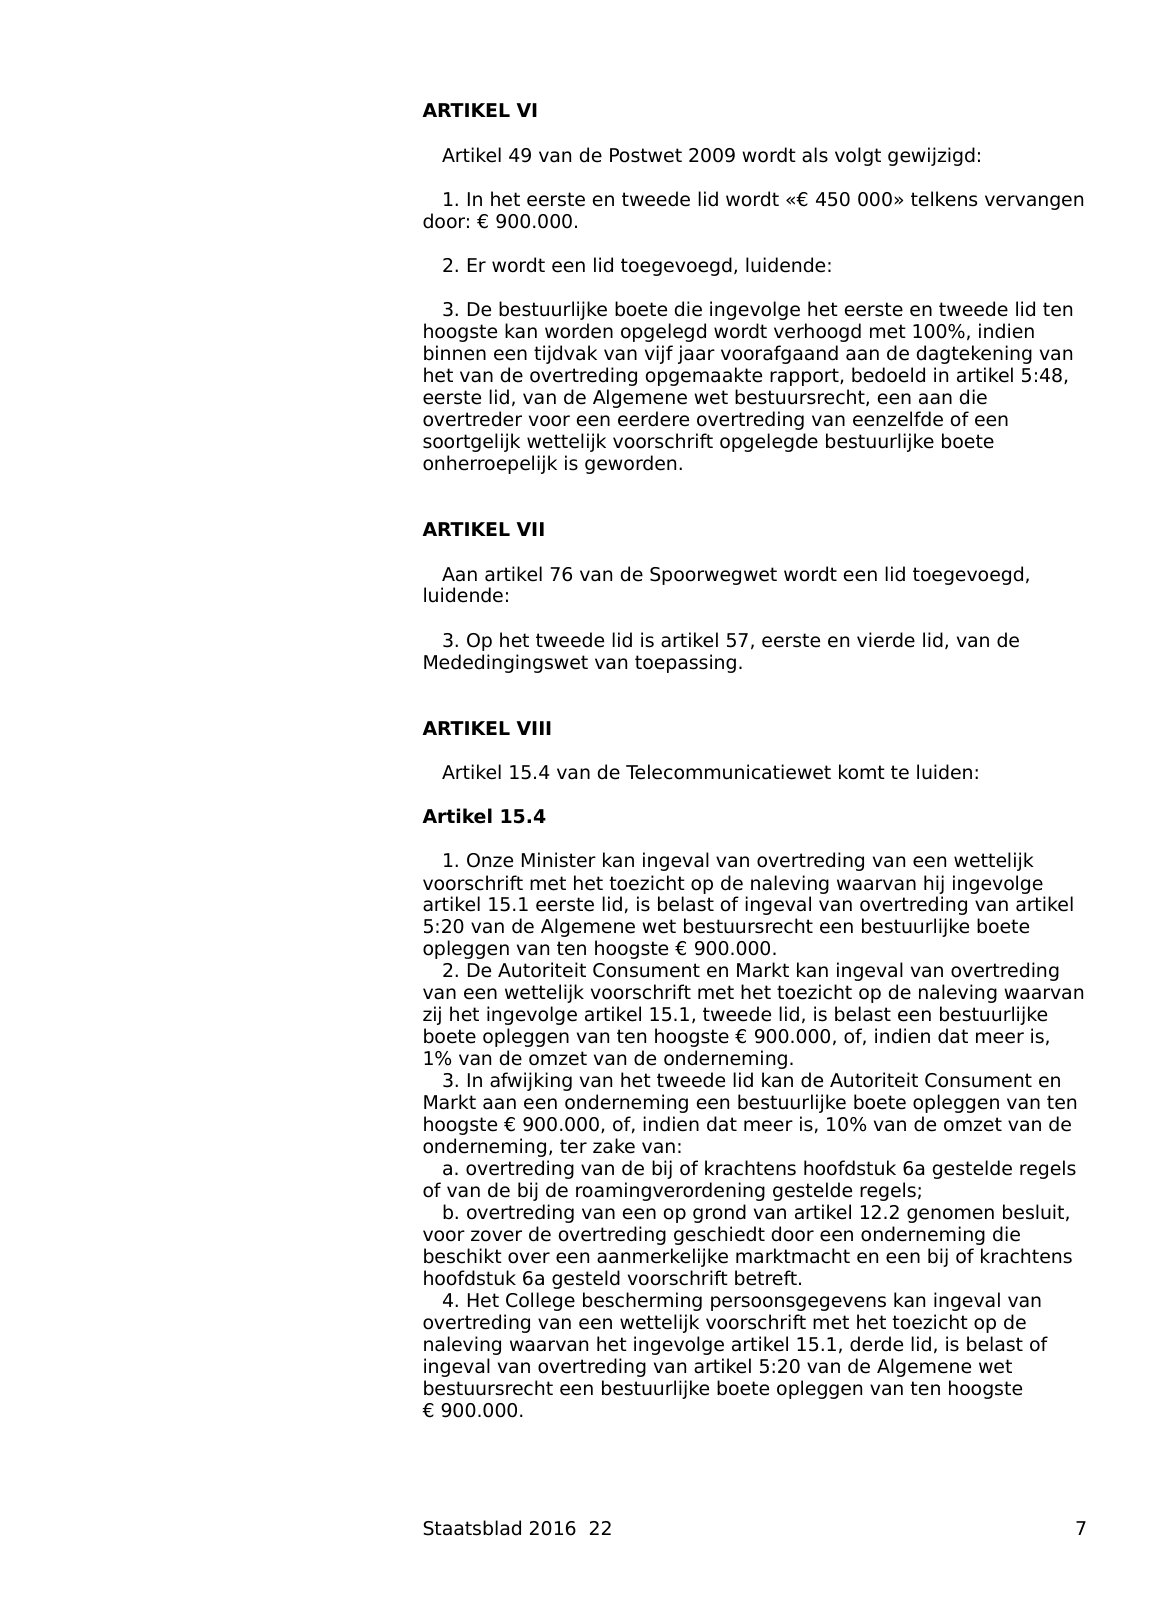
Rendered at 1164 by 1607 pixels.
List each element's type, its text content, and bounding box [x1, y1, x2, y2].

text 1. In het eerste en tweede lid wordt «€ 450 000» telkens vervangen door: € 900.000. [422, 189, 1087, 233]
subtitle ARTIKEL VII [422, 519, 1087, 541]
text 4. Het College bescherming persoonsgegevens kan ingeval van overtreding van een wettelijk voorschrift met het toezicht op de naleving waarvan het ingevolge artikel 15.1, derde lid, is belast of ingeval van overtreding van artikel 5:20 van de Algemene wet bestuursrecht een bestuurlijke boete opleggen van ten hoogste € 900.000. [422, 1290, 1087, 1422]
text a. overtreding van de bij of krachtens hoofdstuk 6a gestelde regels of van de bij de roamingverordening gestelde regels; [422, 1158, 1087, 1202]
text Artikel 49 van de Postwet 2009 wordt als volgt gewijzigd: [422, 144, 1087, 167]
text 2. Er wordt een lid toegevoegd, luidende: [422, 255, 1087, 277]
text 2. De Autoriteit Consument en Markt kan ingeval van overtreding van een wettelijk voorschrift met het toezicht op de naleving waarvan zij het ingevolge artikel 15.1, tweede lid, is belast een bestuurlijke boete opleggen van ten hoogste € 900.000, of, indien dat meer is, 1% van de omzet van de onderneming. [422, 960, 1087, 1070]
text Aan artikel 76 van de Spoorwegwet wordt een lid toegevoegd, luidende: [422, 563, 1087, 607]
text Artikel 15.4 van de Telecommunicatiewet komt te luiden: [422, 762, 1087, 784]
text 3. In afwijking van het tweede lid kan de Autoriteit Consument en Markt aan een onderneming een bestuurlijke boete opleggen van ten hoogste € 900.000, of, indien dat meer is, 10% van de omzet van de onderneming, ter zake van: [422, 1070, 1087, 1158]
text 1. Onze Minister kan ingeval van overtreding van een wettelijk voorschrift met het toezicht op de naleving waarvan hij ingevolge artikel 15.1 eerste lid, is belast of ingeval van overtreding van artikel 5:20 van de Algemene wet bestuursrecht een bestuurlijke boete opleggen van ten hoogste € 900.000. [422, 850, 1087, 960]
subtitle Artikel 15.4 [422, 806, 1087, 828]
text 3. De bestuurlijke boete die ingevolge het eerste en tweede lid ten hoogste kan worden opgelegd wordt verhoogd met 100%, indien binnen een tijdvak van vijf jaar voorafgaand aan de dagtekening van het van de overtreding opgemaakte rapport, bedoeld in artikel 5:48, eerste lid, van de Algemene wet bestuursrecht, een aan die overtreder voor een eerdere overtreding van eenzelfde of een soortgelijk wettelijk voorschrift opgelegde bestuurlijke boete onherroepelijk is geworden. [422, 299, 1087, 475]
text 3. Op het tweede lid is artikel 57, eerste en vierde lid, van de Mededingingswet van toepassing. [422, 629, 1087, 673]
text b. overtreding van een op grond van artikel 12.2 genomen besluit, voor zover de overtreding geschiedt door een onderneming die beschikt over een aanmerkelijke marktmacht en een bij of krachtens hoofdstuk 6a gesteld voorschrift betreft. [422, 1202, 1087, 1290]
subtitle ARTIKEL VI [422, 100, 1087, 122]
subtitle ARTIKEL VIII [422, 718, 1087, 740]
